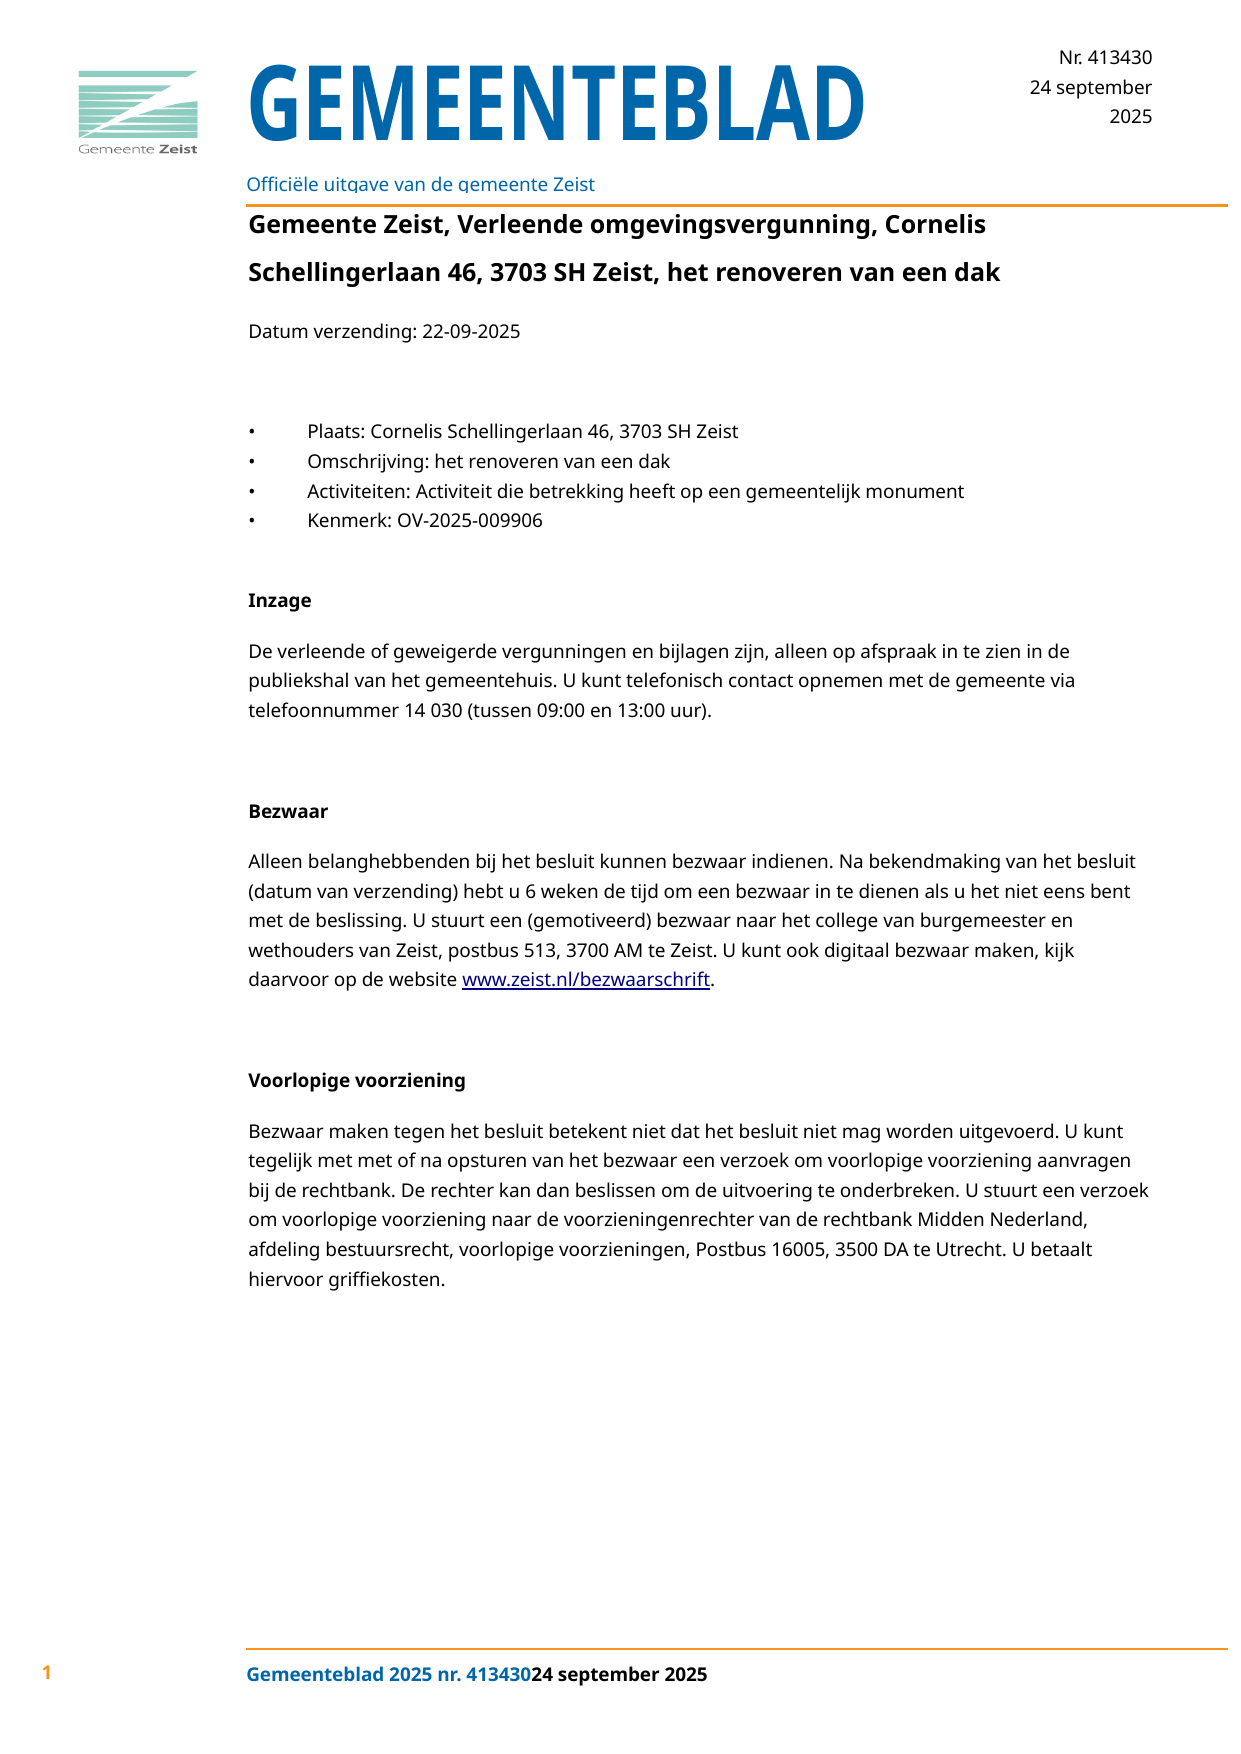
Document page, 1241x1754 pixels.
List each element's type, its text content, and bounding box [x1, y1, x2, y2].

text Alleen belanghebbenden bij het besluit kunnen bezwaar indienen. Na bekendmaking van het besluit (datum van verzending) hebt u 6 weken de tijd om een bezwaar in te dienen als u het niet eens bent met de beslissing. U stuurt een (gemotiveerd) bezwaar naar het college van burgemeester en wethouders van Zeist, postbus 513, 3700 AM te Zeist. U kunt ook digitaal bezwaar maken, kijk daarvoor op de website www.zeist.nl/bezwaarschrift. [248, 848, 1152, 992]
text Inzage [248, 587, 1152, 613]
text Datum verzending: 22-09-2025 [248, 318, 1152, 344]
list Activiteiten: Activiteit die betrekking heeft op een gemeentelijk monument [248, 478, 1152, 504]
list Omschrijving: het renoveren van een dak [248, 448, 1152, 474]
text De verleende of geweigerde vergunningen en bijlagen zijn, alleen op afspraak in te zien in de publiekshal van het gemeentehuis. U kunt telefonisch contact opnemen met de gemeente via telefoonnummer 14 030 (tussen 09:00 en 13:00 uur). [248, 638, 1152, 723]
picture [41, 47, 231, 172]
list Plaats: Cornelis Schellingerlaan 46, 3703 SH Zeist [248, 419, 1152, 444]
text Bezwaar [248, 798, 1152, 824]
list Kenmerk: OV-2025-009906 [248, 507, 1152, 533]
text Bezwaar maken tegen het besluit betekent niet dat het besluit niet mag worden uitgevoerd. U kunt tegelijk met met of na opsturen van het bezwaar een verzoek om voorlopige voorziening aanvragen bij de rechtbank. De rechter kan dan beslissen om de uitvoering te onderbreken. U stuurt een verzoek om voorlopige voorziening naar de voorzieningenrechter van de rechtbank Midden Nederland, afdeling bestuursrecht, voorlopige voorzieningen, Postbus 16005, 3500 DA te Utrecht. U betaalt hiervoor griffiekosten. [248, 1118, 1152, 1292]
text Gemeente Zeist, Verleende omgevingsvergunning, Cornelis Schellingerlaan 46, 3703 SH Zeist, het renoveren van een dak [248, 207, 1152, 288]
text Voorlopige voorziening [248, 1067, 1152, 1093]
